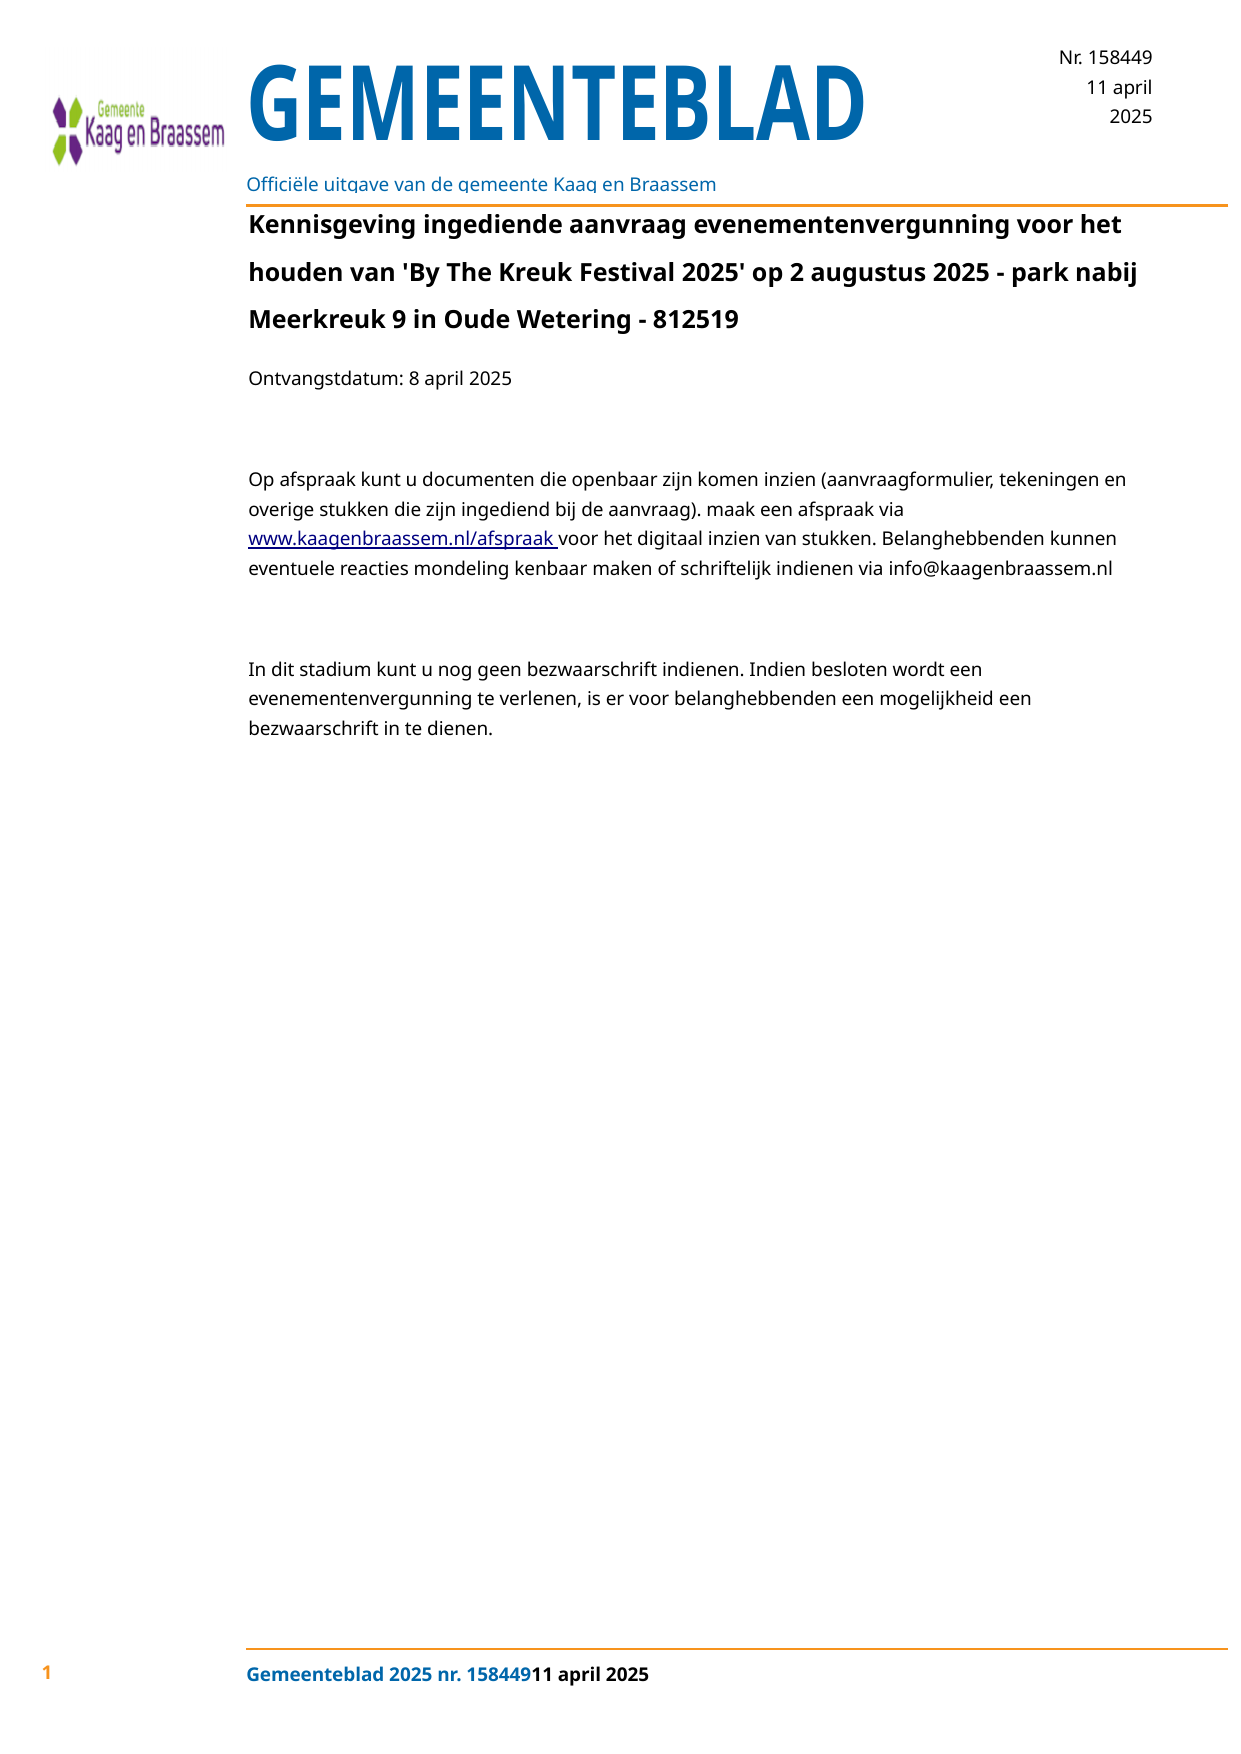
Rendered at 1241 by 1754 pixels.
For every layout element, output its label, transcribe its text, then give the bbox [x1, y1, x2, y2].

picture [41, 47, 231, 172]
text Kennisgeving ingediende aanvraag evenementenvergunning voor het houden van 'By The Kreuk Festival 2025' op 2 augustus 2025 - park nabij Meerkreuk 9 in Oude Wetering - 812519 [248, 207, 1152, 336]
text Op afspraak kunt u documenten die openbaar zijn komen inzien (aanvraagformulier, tekeningen en overige stukken die zijn ingediend bij de aanvraag). maak een afspraak via www.kaagenbraassem.nl/afspraak voor het digitaal inzien van stukken. Belanghebbenden kunnen eventuele reacties mondeling kenbaar maken of schriftelijk indienen via info@kaagenbraassem.nl [248, 466, 1152, 581]
text Ontvangstdatum: 8 april 2025 [248, 366, 1152, 391]
text In dit stadium kunt u nog geen bezwaarschrift indienen. Indien besloten wordt een evenementenvergunning te verlenen, is er voor belanghebbenden een mogelijkheid een bezwaarschrift in te dienen. [248, 656, 1152, 741]
